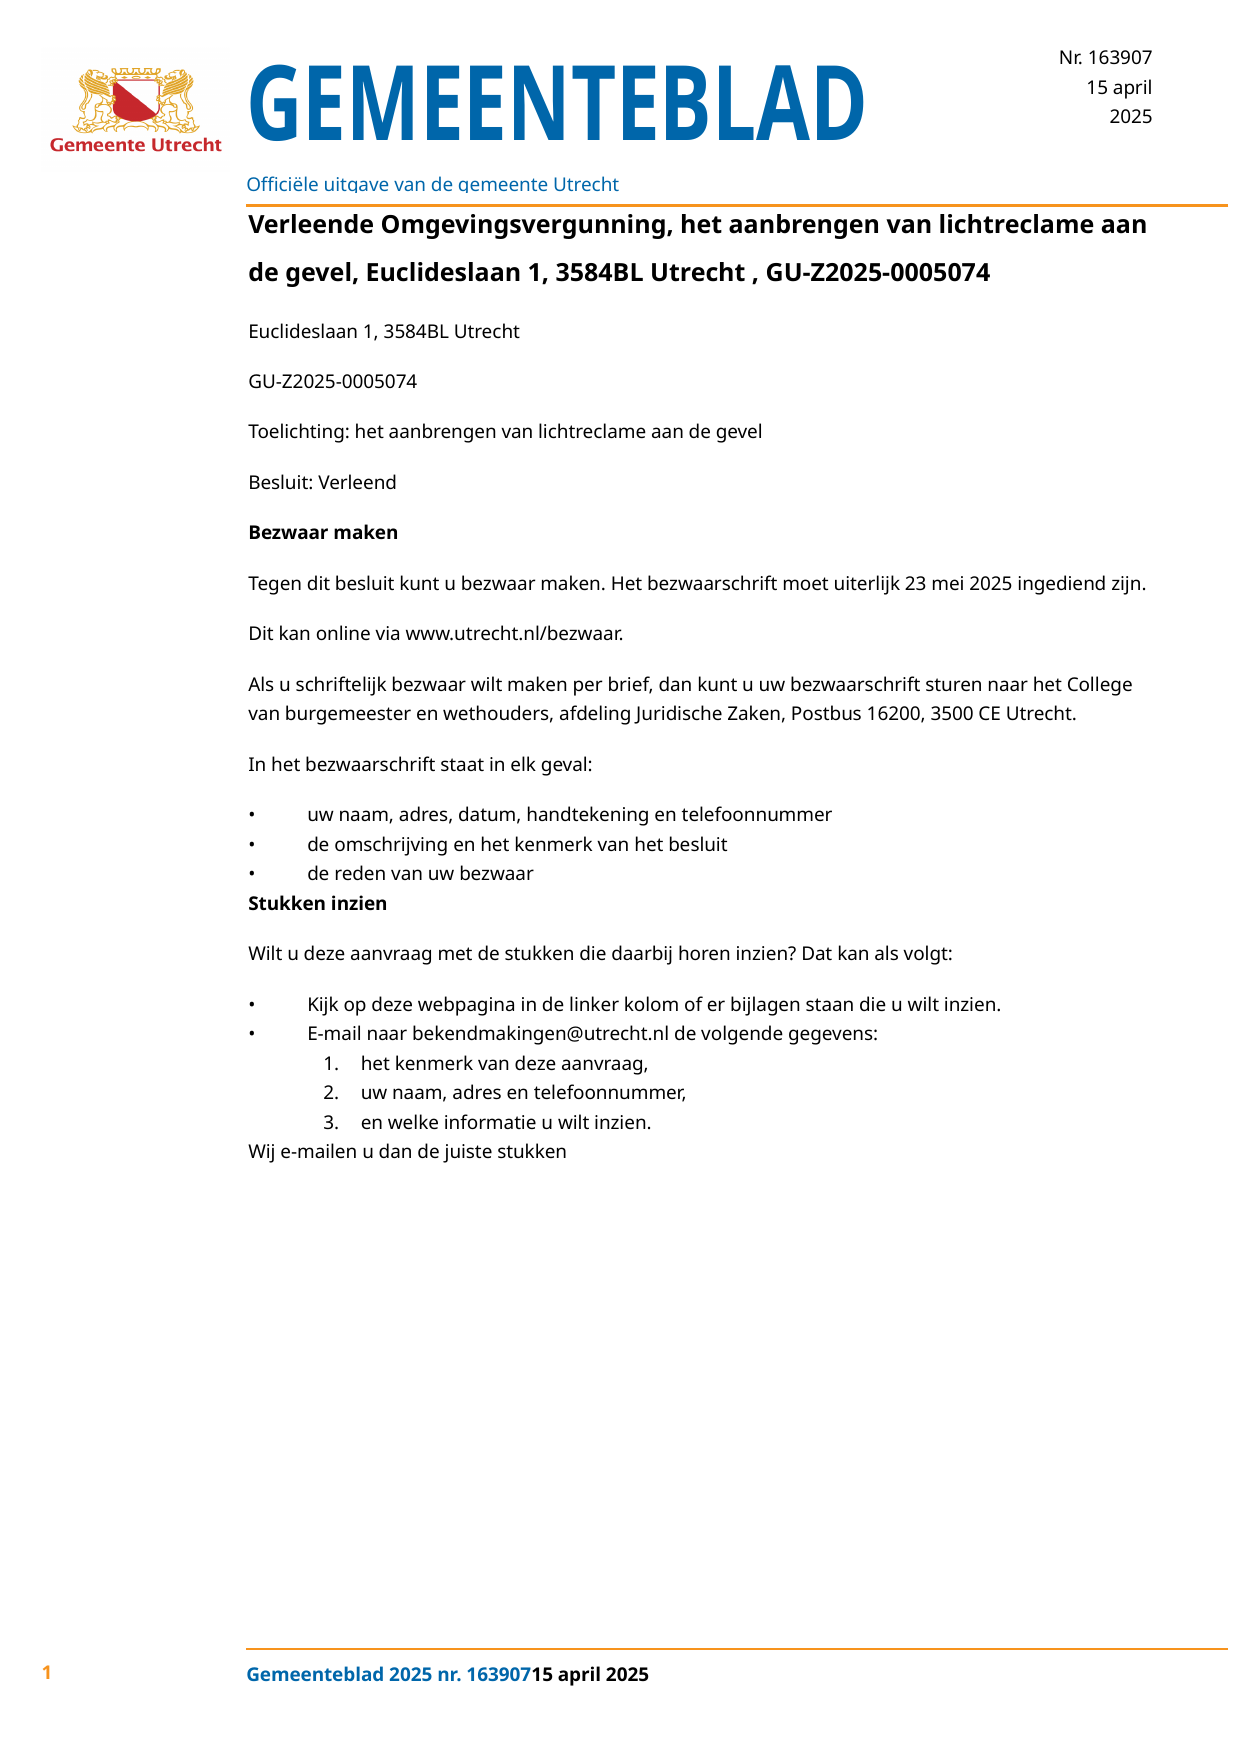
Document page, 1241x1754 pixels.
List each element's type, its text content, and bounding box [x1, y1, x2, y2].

text Wilt u deze aanvraag met de stukken die daarbij horen inzien? Dat kan als volgt: [248, 940, 1152, 966]
list Kijk op deze webpagina in de linker kolom of er bijlagen staan die u wilt inzien. [248, 991, 1152, 1017]
list de omschrijving en het kenmerk van het besluit [248, 831, 1152, 857]
text In het bezwaarschrift staat in elk geval: [248, 751, 1152, 777]
text Wij e-mailen u dan de juiste stukken [248, 1139, 1152, 1164]
list uw naam, adres, datum, handtekening en telefoonnummer [248, 801, 1152, 827]
text Euclideslaan 1, 3584BL Utrecht [248, 318, 1152, 344]
text Dit kan online via www.utrecht.nl/bezwaar. [248, 620, 1152, 646]
list de reden van uw bezwaar [248, 860, 1152, 886]
list uw naam, adres en telefoonnummer, [323, 1079, 1152, 1105]
text Als u schriftelijk bezwaar wilt maken per brief, dan kunt u uw bezwaarschrift sturen naar het College van burgemeester en wethouders, afdeling Juridische Zaken, Postbus 16200, 3500 CE Utrecht. [248, 671, 1152, 726]
text Stukken inzien [248, 890, 1152, 916]
text Tegen dit besluit kunt u bezwaar maken. Het bezwaarschrift moet uiterlijk 23 mei 2025 ingediend zijn. [248, 570, 1152, 596]
list E-mail naar bekendmakingen@utrecht.nl de volgende gegevens: [248, 1020, 1152, 1046]
text Besluit: Verleend [248, 469, 1152, 495]
list en welke informatie u wilt inzien. [323, 1109, 1152, 1135]
text Verleende Omgevingsvergunning, het aanbrengen van lichtreclame aan de gevel, Euclideslaan 1, 3584BL Utrecht , GU-Z2025-0005074 [248, 207, 1152, 288]
list het kenmerk van deze aanvraag, [323, 1050, 1152, 1076]
text GU-Z2025-0005074 [248, 368, 1152, 394]
text Bezwaar maken [248, 519, 1152, 545]
text Toelichting: het aanbrengen van lichtreclame aan de gevel [248, 419, 1152, 444]
picture [41, 47, 231, 172]
